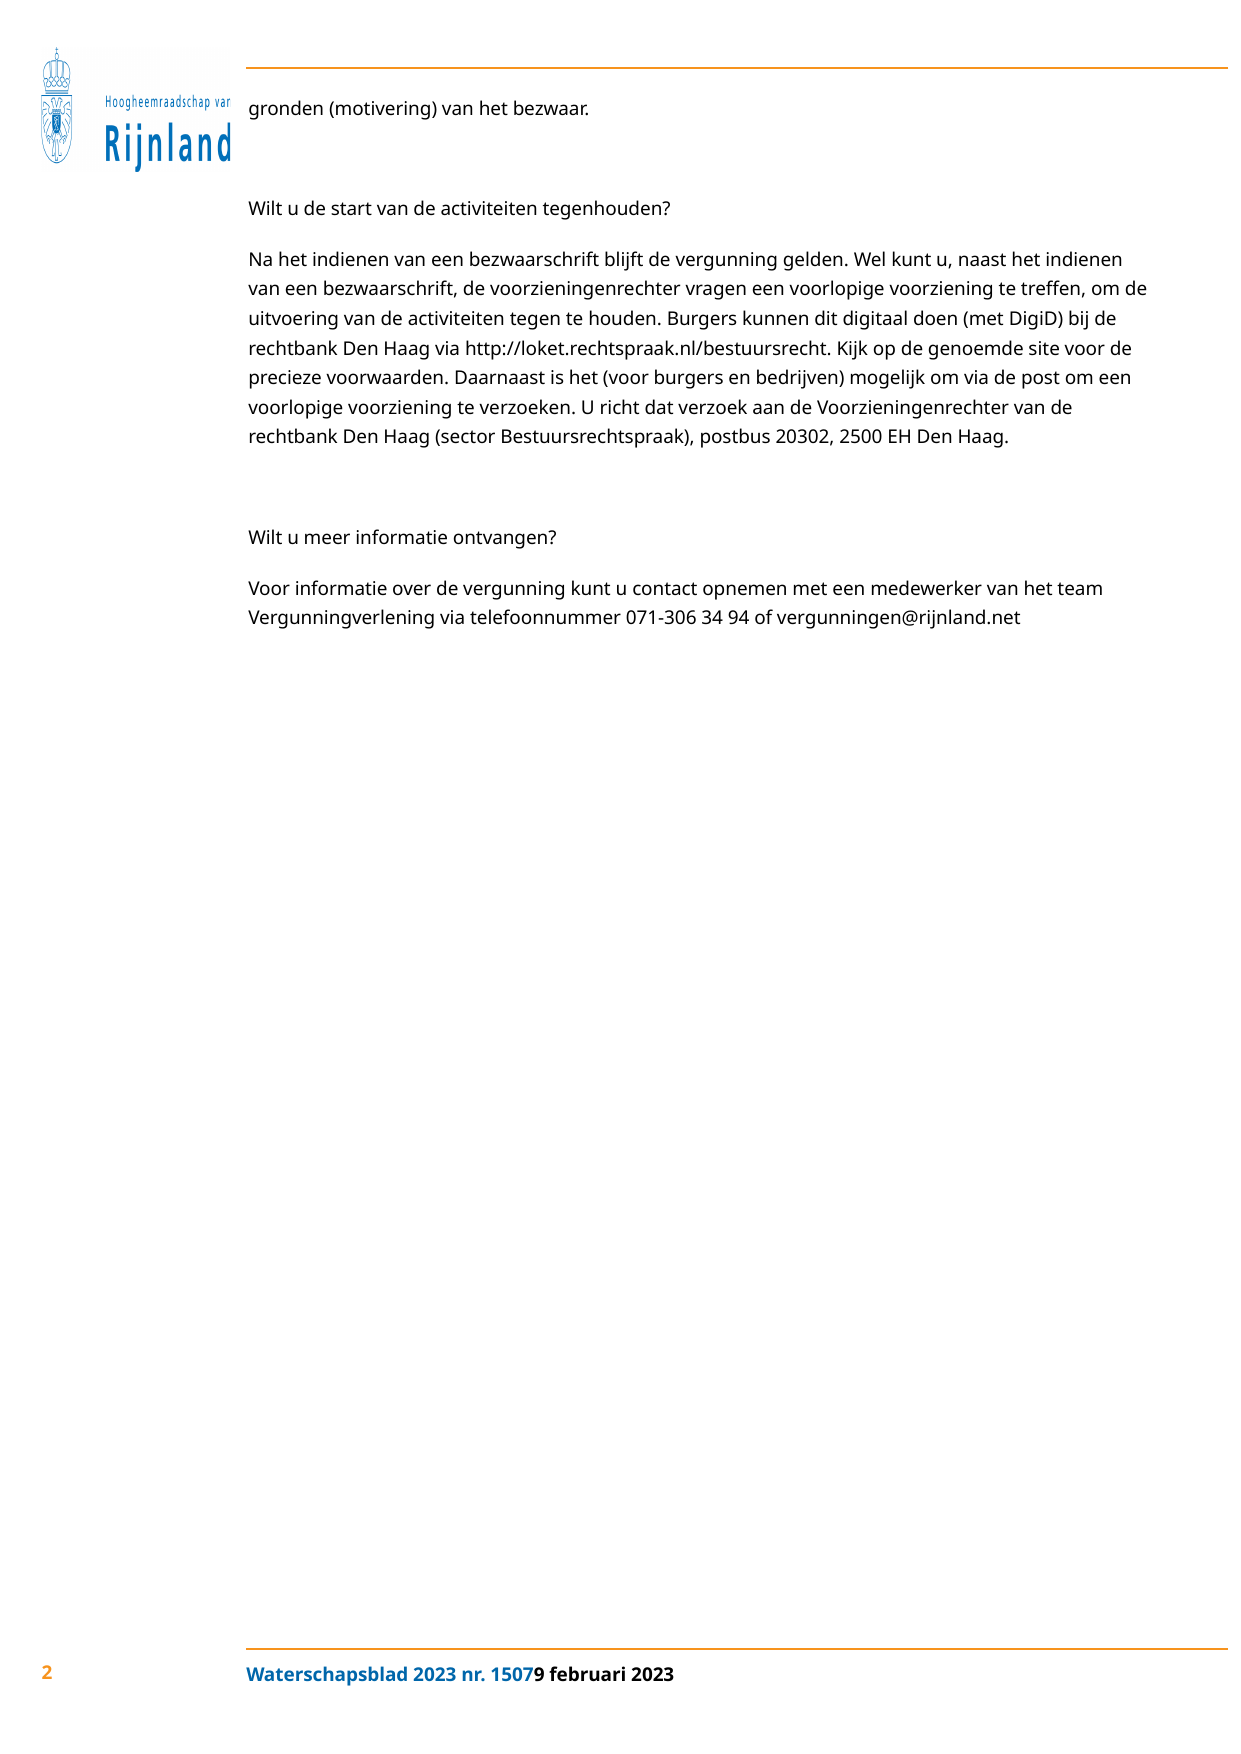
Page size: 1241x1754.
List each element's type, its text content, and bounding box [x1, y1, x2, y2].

text Voor informatie over de vergunning kunt u contact opnemen met een medewerker van het team Vergunningverlening via telefoonnummer 071-306 34 94 of vergunningen@rijnland.net [248, 575, 1152, 630]
text Na het indienen van een bezwaarschrift blijft de vergunning gelden. Wel kunt u, naast het indienen van een bezwaarschrift, de voorzieningenrechter vragen een voorlopige voorziening te treffen, om de uitvoering van de activiteiten tegen te houden. Burgers kunnen dit digitaal doen (met DigiD) bij de rechtbank Den Haag via http://loket.rechtspraak.nl/bestuursrecht. Kijk op de genoemde site voor de precieze voorwaarden. Daarnaast is het (voor burgers en bedrijven) mogelijk om via de post om een voorlopige voorziening te verzoeken. U richt dat verzoek aan de Voorzieningenrechter van de rechtbank Den Haag (sector Bestuursrechtspraak), postbus 20302, 2500 EH Den Haag. [248, 246, 1152, 449]
text Wilt u meer informatie ontvangen? [248, 524, 1152, 550]
picture [41, 47, 231, 172]
text gronden (motivering) van het bezwaar. [248, 95, 1152, 121]
text Wilt u de start van de activiteiten tegenhouden? [248, 196, 1152, 221]
